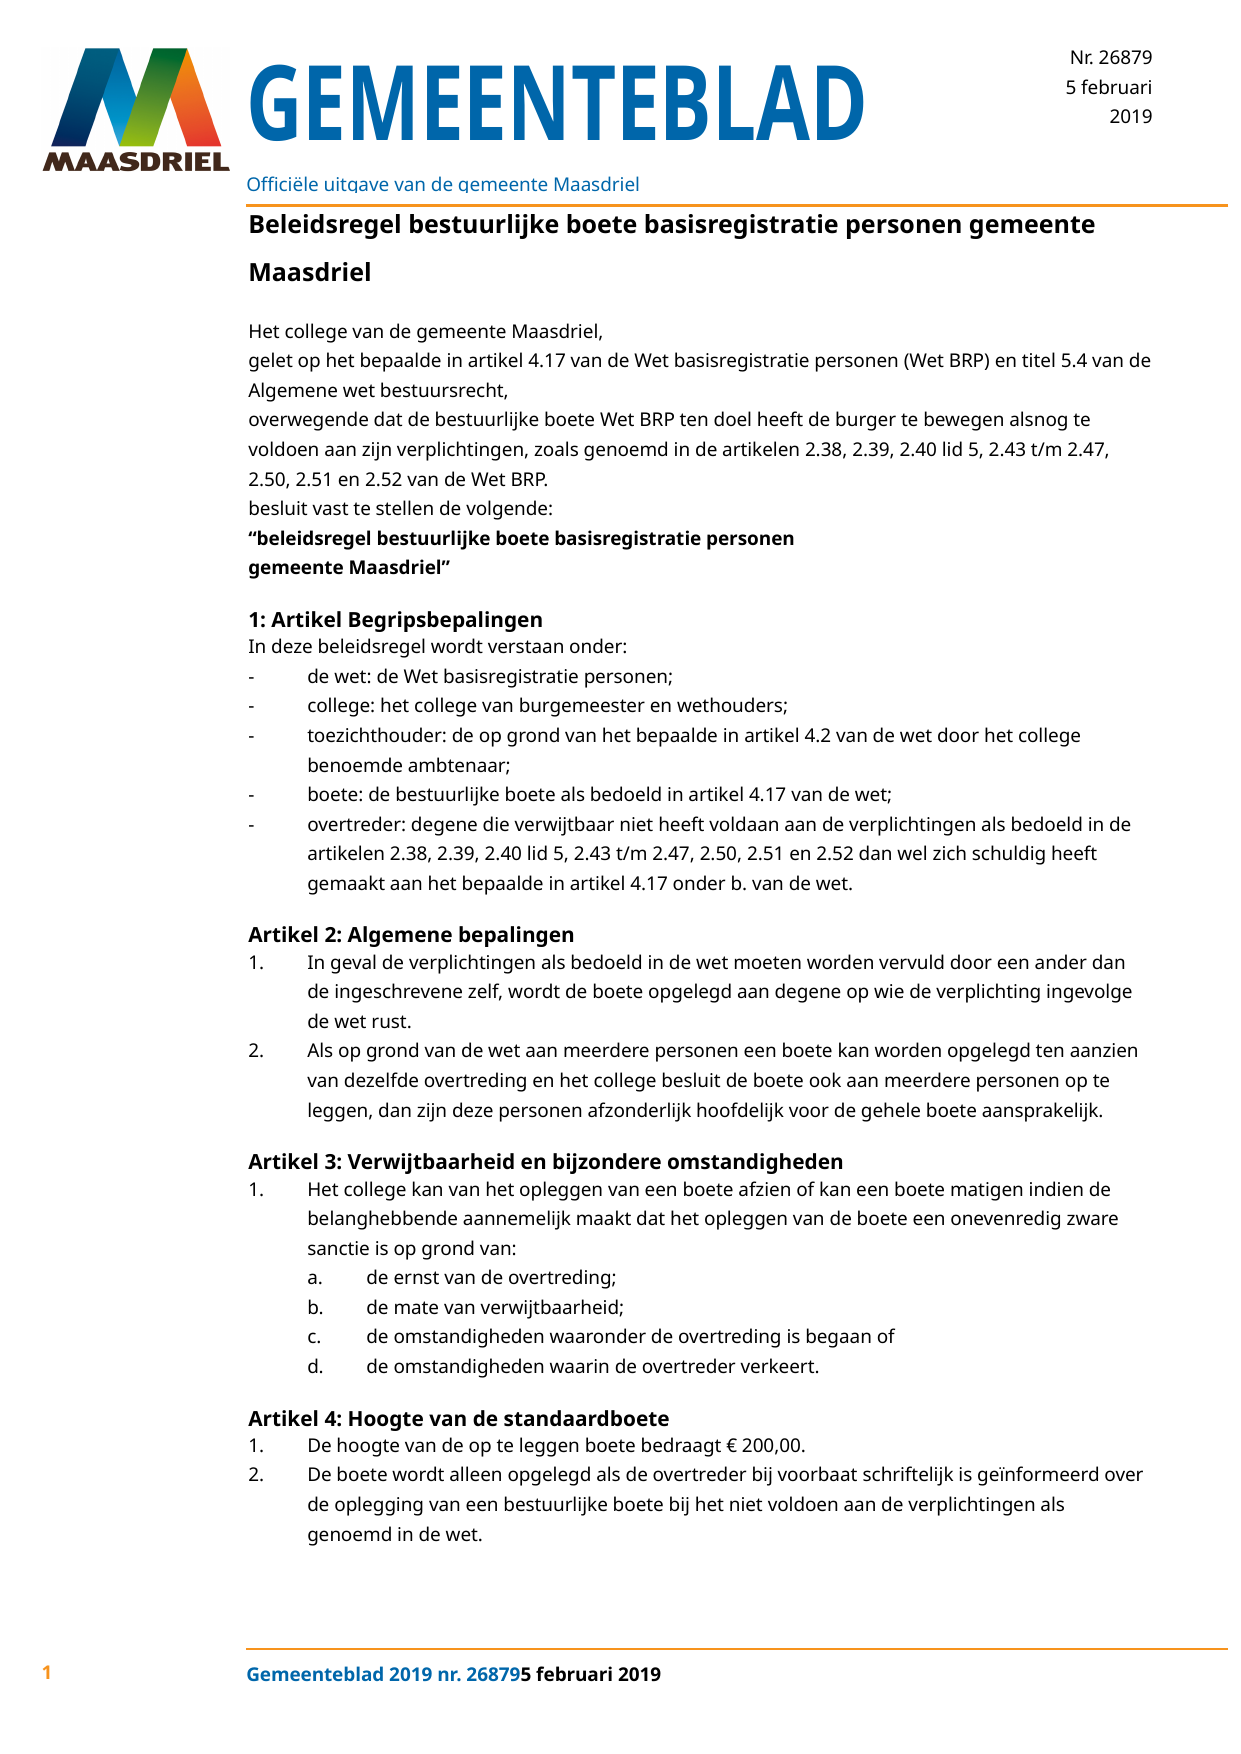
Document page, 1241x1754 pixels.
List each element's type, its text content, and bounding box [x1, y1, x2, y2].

list de wet: de Wet basisregistratie personen; [248, 663, 1152, 689]
text overwegende dat de bestuurlijke boete Wet BRP ten doel heeft de burger te bewegen alsnog te voldoen aan zijn verplichtingen, zoals genoemd in de artikelen 2.38, 2.39, 2.40 lid 5, 2.43 t/m 2.47, 2.50, 2.51 en 2.52 van de Wet BRP. [248, 407, 1152, 492]
list college: het college van burgemeester en wethouders; [248, 693, 1152, 718]
list Het college kan van het opleggen van een boete afzien of kan een boete matigen indien de belanghebbende aannemelijk maakt dat het opleggen van de boete een onevenredig zware sanctie is op grond van: [248, 1176, 1152, 1261]
list De hoogte van de op te leggen boete bedraagt € 200,00. [248, 1432, 1152, 1458]
text In deze beleidsregel wordt verstaan onder: [248, 633, 1152, 659]
list boete: de bestuurlijke boete als bedoeld in artikel 4.17 van de wet; [248, 781, 1152, 807]
text 1: Artikel Begripsbepalingen [248, 605, 1152, 633]
picture [41, 47, 231, 172]
text Artikel 2: Algemene bepalingen [248, 921, 1152, 949]
list toezichthouder: de op grond van het bepaalde in artikel 4.2 van de wet door het college benoemde ambtenaar; [248, 722, 1152, 777]
text “beleidsregel bestuurlijke boete basisregistratie personen [248, 525, 1152, 551]
text gelet op het bepaalde in artikel 4.17 van de Wet basisregistratie personen (Wet BRP) en titel 5.4 van de Algemene wet bestuursrecht, [248, 347, 1152, 403]
list In geval de verplichtingen als bedoeld in de wet moeten worden vervuld door een ander dan de ingeschrevene zelf, wordt de boete opgelegd aan degene op wie de verplichting ingevolge de wet rust. [248, 949, 1152, 1034]
list de omstandigheden waaronder de overtreding is begaan of [307, 1324, 1152, 1349]
list de ernst van de overtreding; [307, 1264, 1152, 1290]
list overtreder: degene die verwijtbaar niet heeft voldaan aan de verplichtingen als bedoeld in de artikelen 2.38, 2.39, 2.40 lid 5, 2.43 t/m 2.47, 2.50, 2.51 en 2.52 dan wel zich schuldig heeft gemaakt aan het bepaalde in artikel 4.17 onder b. van de wet. [248, 811, 1152, 896]
list de omstandigheden waarin de overtreder verkeert. [307, 1353, 1152, 1379]
list de mate van verwijtbaarheid; [307, 1294, 1152, 1320]
list De boete wordt alleen opgelegd als de overtreder bij voorbaat schriftelijk is geïnformeerd over de oplegging van een bestuurlijke boete bij het niet voldoen aan de verplichtingen als genoemd in de wet. [248, 1462, 1152, 1547]
text Artikel 3: Verwijtbaarheid en bijzondere omstandigheden [248, 1147, 1152, 1176]
list Als op grond van de wet aan meerdere personen een boete kan worden opgelegd ten aanzien van dezelfde overtreding en het college besluit de boete ook aan meerdere personen op te leggen, dan zijn deze personen afzonderlijk hoofdelijk voor de gehele boete aansprakelijk. [248, 1038, 1152, 1123]
text gemeente Maasdriel” [248, 554, 1152, 580]
text Beleidsregel bestuurlijke boete basisregistratie personen gemeente Maasdriel [248, 207, 1152, 288]
text Artikel 4: Hoogte van de standaardboete [248, 1404, 1152, 1432]
text besluit vast te stellen de volgende: [248, 495, 1152, 521]
text Het college van de gemeente Maasdriel, [248, 318, 1152, 344]
